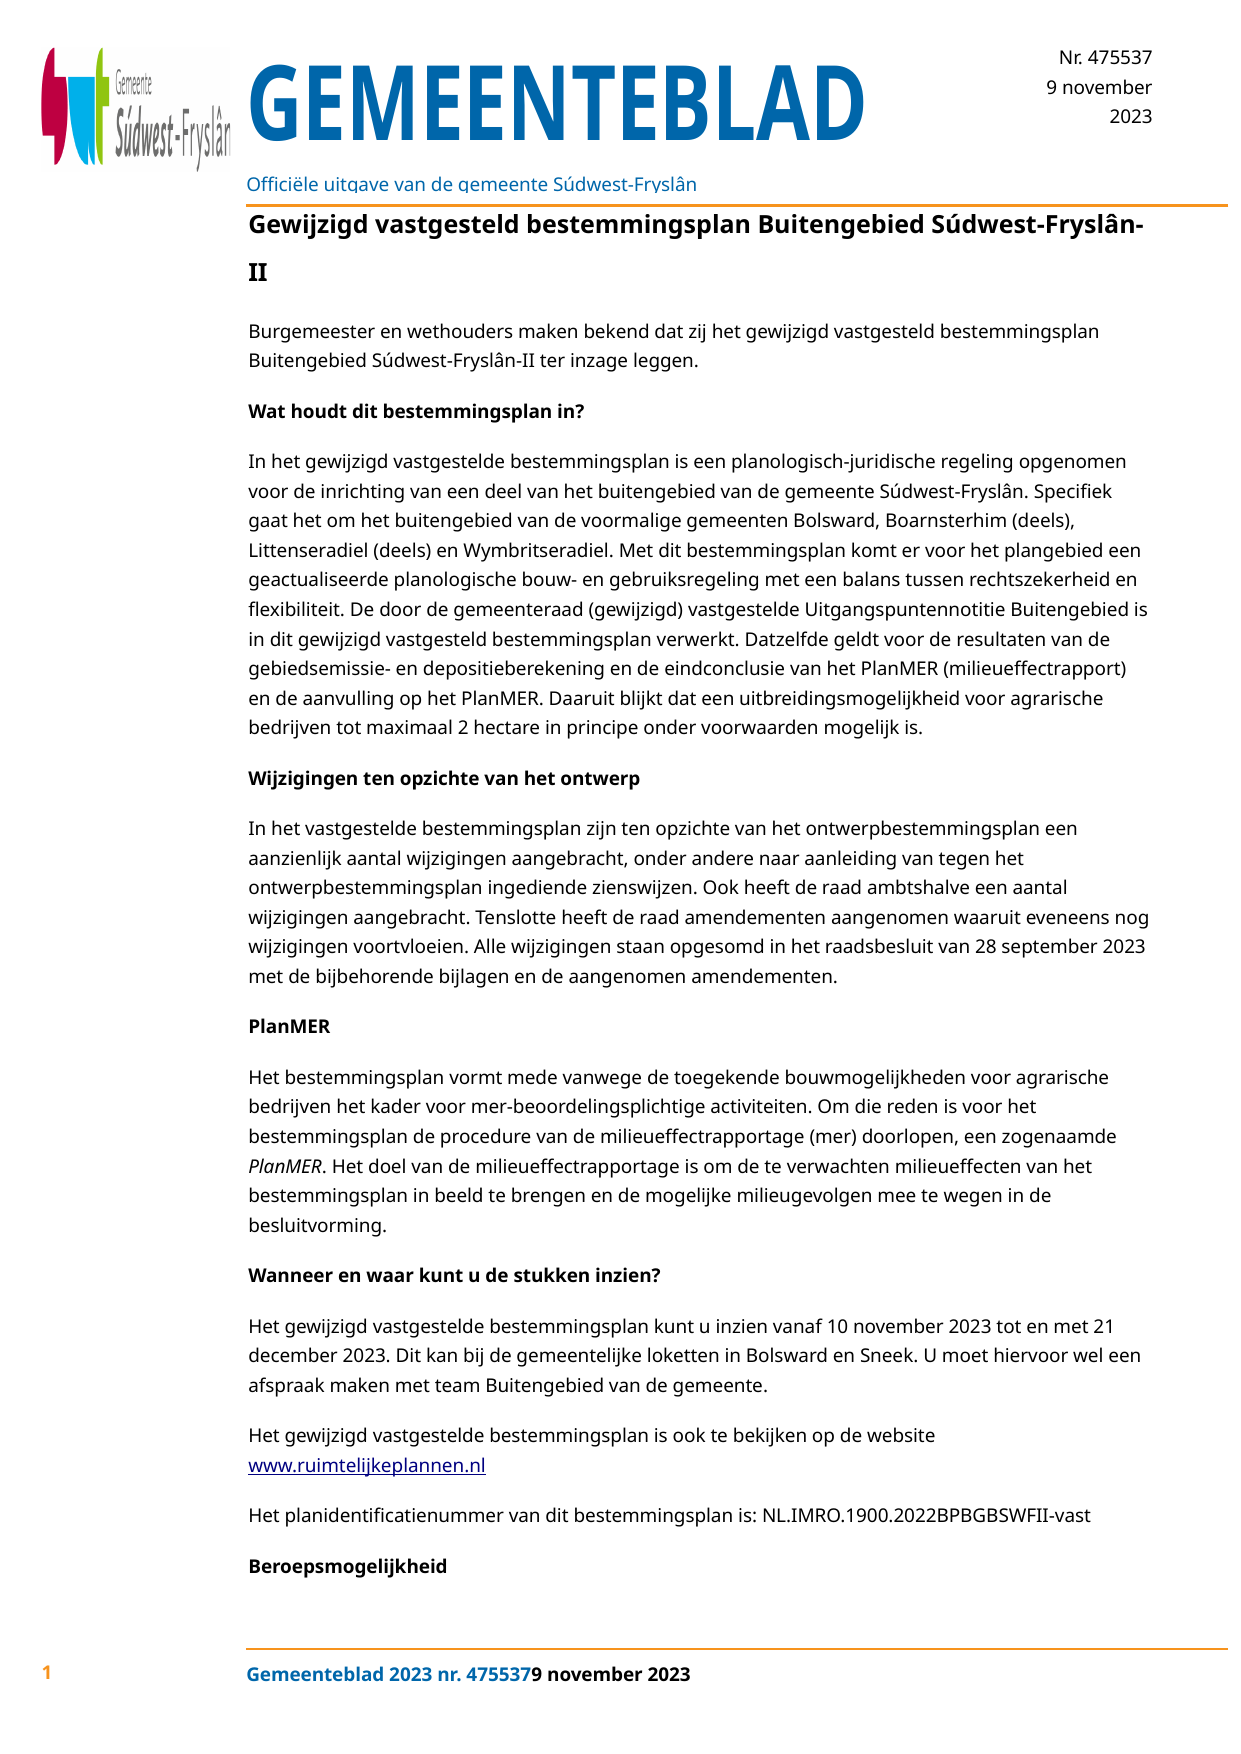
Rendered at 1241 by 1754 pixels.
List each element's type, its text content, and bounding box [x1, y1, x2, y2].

text Beroepsmogelijkheid [248, 1553, 1152, 1579]
text PlanMER [248, 1014, 1152, 1039]
text In het gewijzigd vastgestelde bestemmingsplan is een planologisch-juridische regeling opgenomen voor de inrichting van een deel van het buitengebied van de gemeente Súdwest-Fryslân. Specifiek gaat het om het buitengebied van de voormalige gemeenten Bolsward, Boarnsterhim (deels), Littenseradiel (deels) en Wymbritseradiel. Met dit bestemmingsplan komt er voor het plangebied een geactualiseerde planologische bouw- en gebruiksregeling met een balans tussen rechtszekerheid en flexibiliteit. De door de gemeenteraad (gewijzigd) vastgestelde Uitgangspuntennotitie Buitengebied is in dit gewijzigd vastgesteld bestemmingsplan verwerkt. Datzelfde geldt voor de resultaten van de gebiedsemissie- en depositieberekening en de eindconclusie van het PlanMER (milieueffectrapport) en de aanvulling op het PlanMER. Daaruit blijkt dat een uitbreidingsmogelijkheid voor agrarische bedrijven tot maximaal 2 hectare in principe onder voorwaarden mogelijk is. [248, 448, 1152, 740]
text Wanneer en waar kunt u de stukken inzien? [248, 1262, 1152, 1288]
text Wijzigingen ten opzichte van het ontwerp [248, 765, 1152, 791]
text Het bestemmingsplan vormt mede vanwege de toegekende bouwmogelijkheden voor agrarische bedrijven het kader voor mer-beoordelingsplichtige activiteiten. Om die reden is voor het bestemmingsplan de procedure van de milieueffectrapportage (mer) doorlopen, een zogenaamde PlanMER. Het doel van de milieueffectrapportage is om de te verwachten milieueffecten van het bestemmingsplan in beeld te brengen en de mogelijke milieugevolgen mee te wegen in de besluitvorming. [248, 1064, 1152, 1238]
text In het vastgestelde bestemmingsplan zijn ten opzichte van het ontwerpbestemmingsplan een aanzienlijk aantal wijzigingen aangebracht, onder andere naar aanleiding van tegen het ontwerpbestemmingsplan ingediende zienswijzen. Ook heeft de raad ambtshalve een aantal wijzigingen aangebracht. Tenslotte heeft de raad amendementen aangenomen waaruit eveneens nog wijzigingen voortvloeien. Alle wijzigingen staan opgesomd in het raadsbesluit van 28 september 2023 met de bijbehorende bijlagen en de aangenomen amendementen. [248, 815, 1152, 989]
text Het gewijzigd vastgestelde bestemmingsplan kunt u inzien vanaf 10 november 2023 tot en met 21 december 2023. Dit kan bij de gemeentelijke loketten in Bolsward en Sneek. U moet hiervoor wel een afspraak maken met team Buitengebied van de gemeente. [248, 1313, 1152, 1398]
picture [41, 47, 231, 172]
text Gewijzigd vastgesteld bestemmingsplan Buitengebied Súdwest-Fryslân-II [248, 207, 1152, 288]
text Het planidentificatienummer van dit bestemmingsplan is: NL.IMRO.1900.2022BPBGBSWFII-vast [248, 1502, 1152, 1528]
text Wat houdt dit bestemmingsplan in? [248, 398, 1152, 424]
text Het gewijzigd vastgestelde bestemmingsplan is ook te bekijken op de website www.ruimtelijkeplannen.nl [248, 1422, 1152, 1478]
text Burgemeester en wethouders maken bekend dat zij het gewijzigd vastgesteld bestemmingsplan Buitengebied Súdwest-Fryslân-II ter inzage leggen. [248, 318, 1152, 373]
